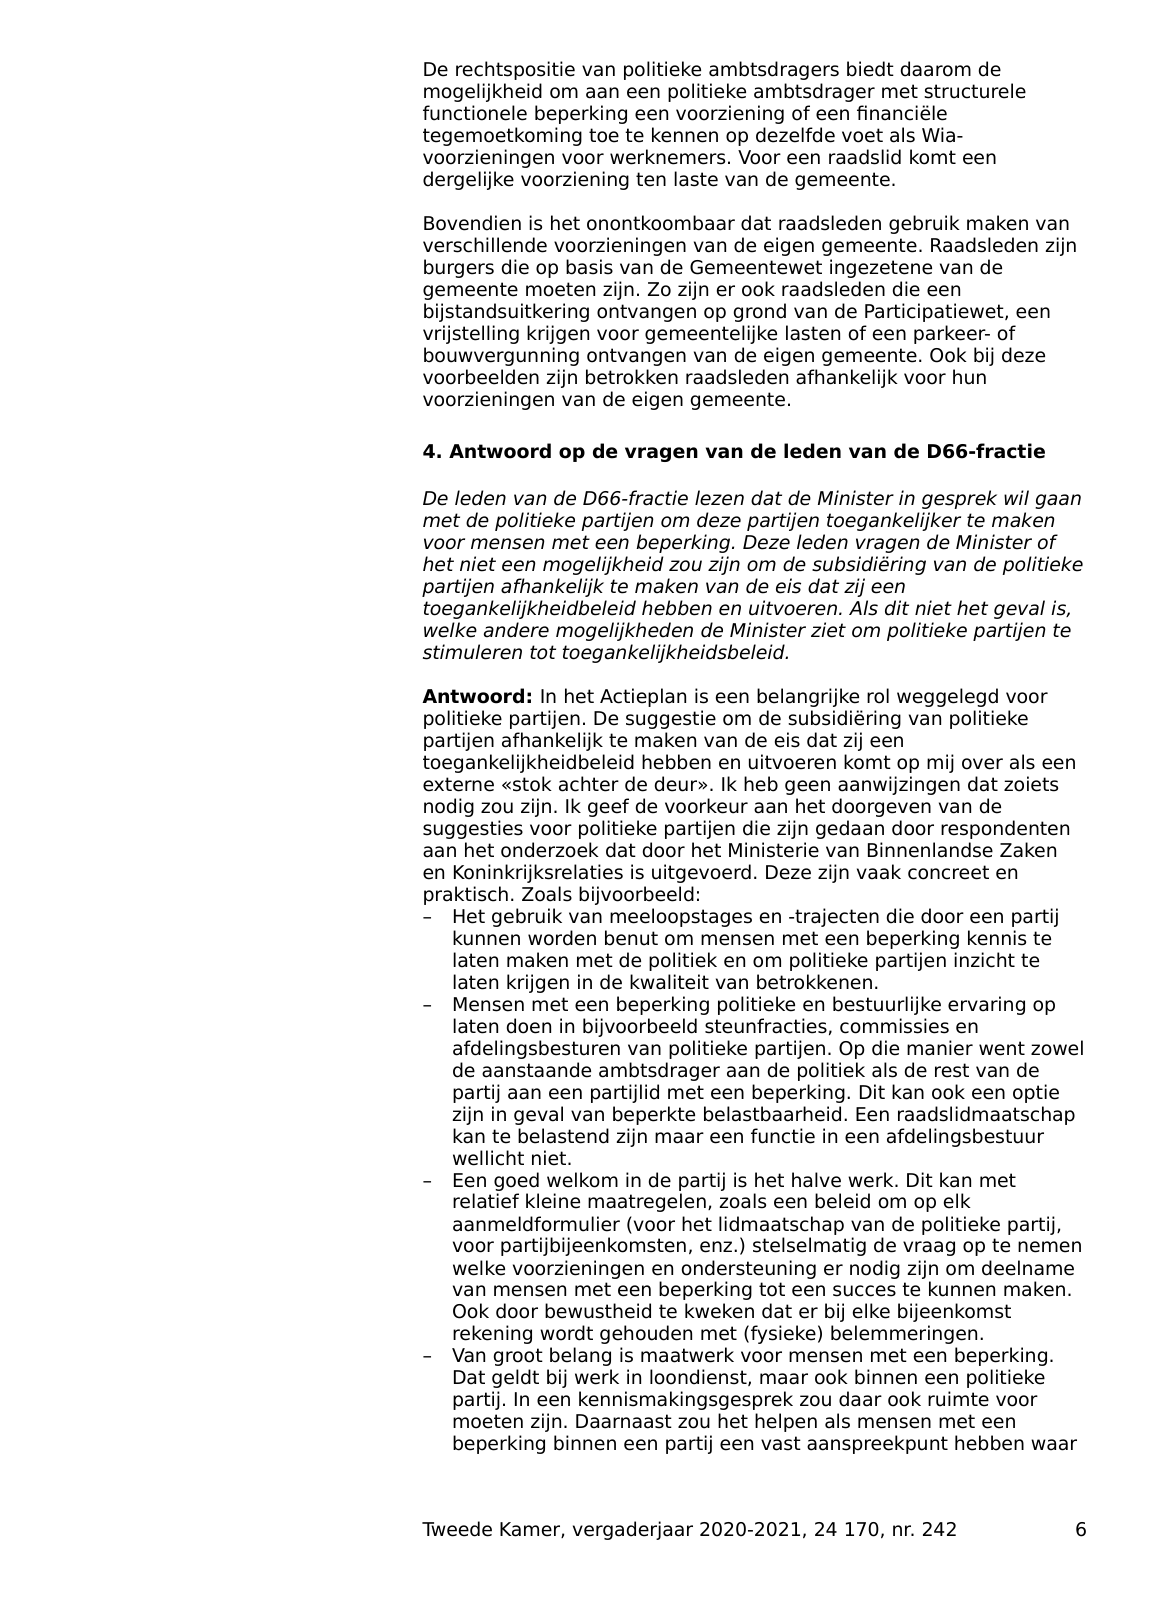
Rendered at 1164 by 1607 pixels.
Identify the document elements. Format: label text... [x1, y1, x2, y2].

text – Mensen met een beperking politieke en bestuurlijke ervaring op laten doen in bijvoorbeeld steunfracties, commissies en afdelingsbesturen van politieke partijen. Op die manier went zowel de aanstaande ambtsdrager aan de politiek als de rest van de partij aan een partijlid met een beperking. Dit kan ook een optie zijn in geval van beperkte belastbaarheid. Een raadslidmaatschap kan te belastend zijn maar een functie in een afdelingsbestuur wellicht niet. [422, 994, 1087, 1169]
subtitle 4. Antwoord op de vragen van de leden van de D66-fractie [422, 441, 1087, 463]
text Antwoord: In het Actieplan is een belangrijke rol weggelegd voor politieke partijen. De suggestie om de subsidiëring van politieke partijen afhankelijk te maken van de eis dat zij een toegankelijkheidbeleid hebben en uitvoeren komt op mij over als een externe «stok achter de deur». Ik heb geen aanwijzingen dat zoiets nodig zou zijn. Ik geef de voorkeur aan het doorgeven van de suggesties voor politieke partijen die zijn gedaan door respondenten aan het onderzoek dat door het Ministerie van Binnenlandse Zaken en Koninkrijksrelaties is uitgevoerd. Deze zijn vaak concreet en praktisch. Zoals bijvoorbeeld: [422, 686, 1087, 906]
text – Een goed welkom in de partij is het halve werk. Dit kan met relatief kleine maatregelen, zoals een beleid om op elk aanmeldformulier (voor het lidmaatschap van de politieke partij, voor partijbijeenkomsten, enz.) stelselmatig de vraag op te nemen welke voorzieningen en ondersteuning er nodig zijn om deelname van mensen met een beperking tot een succes te kunnen maken. Ook door bewustheid te kweken dat er bij elke bijeenkomst rekening wordt gehouden met (fysieke) belemmeringen. [422, 1169, 1087, 1345]
text De rechtspositie van politieke ambtsdragers biedt daarom de mogelijkheid om aan een politieke ambtsdrager met structurele functionele beperking een voorziening of een financiële tegemoetkoming toe te kennen op dezelfde voet als Wia-voorzieningen voor werknemers. Voor een raadslid komt een dergelijke voorziening ten laste van de gemeente. [422, 59, 1087, 191]
text De leden van de D66-fractie lezen dat de Minister in gesprek wil gaan met de politieke partijen om deze partijen toegankelijker te maken voor mensen met een beperking. Deze leden vragen de Minister of het niet een mogelijkheid zou zijn om de subsidiëring van de politieke partijen afhankelijk te maken van de eis dat zij een toegankelijkheidbeleid hebben en uitvoeren. Als dit niet het geval is, welke andere mogelijkheden de Minister ziet om politieke partijen te stimuleren tot toegankelijkheidsbeleid. [422, 488, 1087, 664]
text – Het gebruik van meeloopstages en -trajecten die door een partij kunnen worden benut om mensen met een beperking kennis te laten maken met de politiek en om politieke partijen inzicht te laten krijgen in de kwaliteit van betrokkenen. [422, 906, 1087, 994]
text Bovendien is het onontkoombaar dat raadsleden gebruik maken van verschillende voorzieningen van de eigen gemeente. Raadsleden zijn burgers die op basis van de Gemeentewet ingezetene van de gemeente moeten zijn. Zo zijn er ook raadsleden die een bijstandsuitkering ontvangen op grond van de Participatiewet, een vrijstelling krijgen voor gemeentelijke lasten of een parkeer- of bouwvergunning ontvangen van de eigen gemeente. Ook bij deze voorbeelden zijn betrokken raadsleden afhankelijk voor hun voorzieningen van de eigen gemeente. [422, 213, 1087, 411]
text – Van groot belang is maatwerk voor mensen met een beperking. Dat geldt bij werk in loondienst, maar ook binnen een politieke partij. In een kennismakingsgesprek zou daar ook ruimte voor moeten zijn. Daarnaast zou het helpen als mensen met een beperking binnen een partij een vast aanspreekpunt hebben waar [422, 1345, 1087, 1455]
